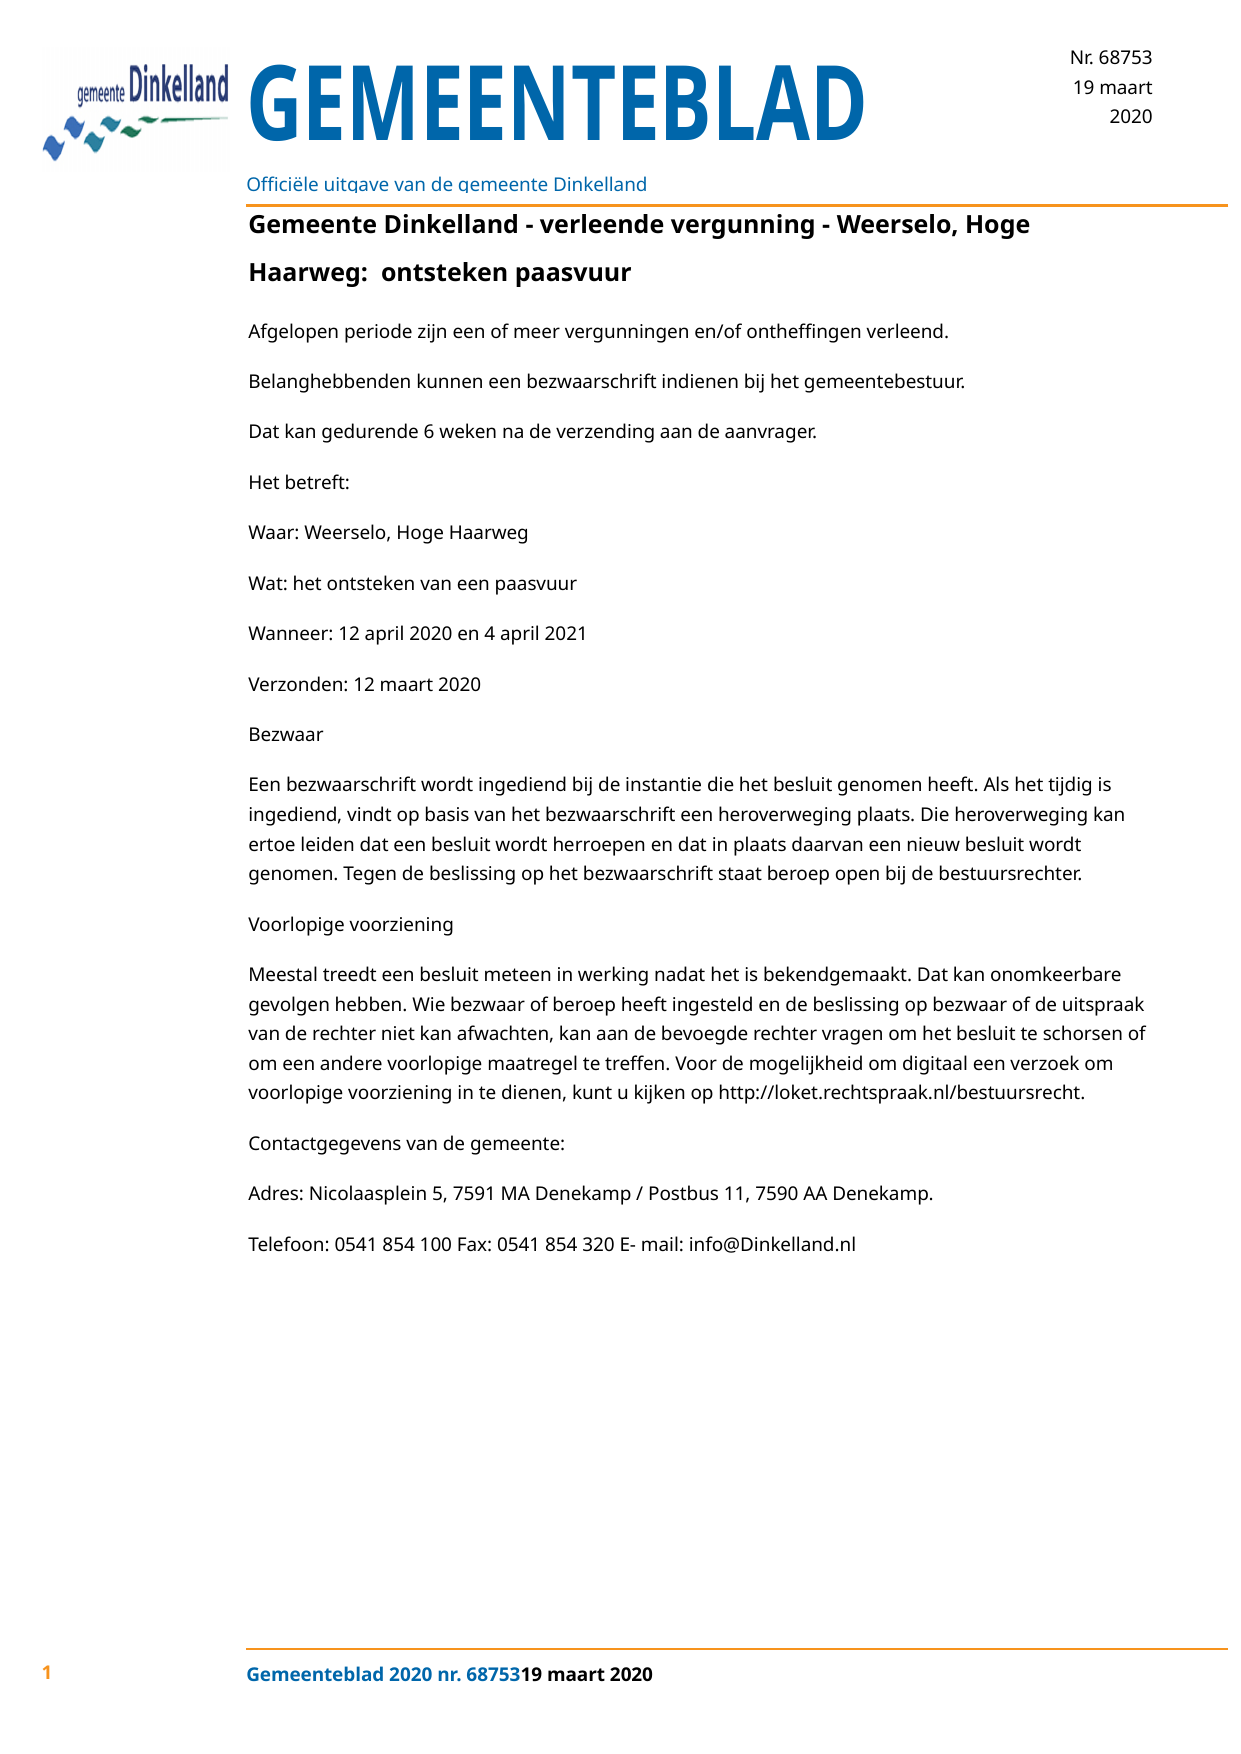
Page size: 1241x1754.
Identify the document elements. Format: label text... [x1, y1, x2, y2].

text Voorlopige voorziening [248, 911, 1152, 937]
text Een bezwaarschrift wordt ingediend bij de instantie die het besluit genomen heeft. Als het tijdig is ingediend, vindt op basis van het bezwaarschrift een heroverweging plaats. Die heroverweging kan ertoe leiden dat een besluit wordt herroepen en dat in plaats daarvan een nieuw besluit wordt genomen. Tegen de beslissing op het bezwaarschrift staat beroep open bij de bestuursrechter. [248, 772, 1152, 886]
text Het betreft: [248, 469, 1152, 495]
text Verzonden: 12 maart 2020 [248, 671, 1152, 697]
text Wanneer: 12 april 2020 en 4 april 2021 [248, 620, 1152, 646]
text Contactgegevens van de gemeente: [248, 1130, 1152, 1156]
text Meestal treedt een besluit meteen in werking nadat het is bekendgemaakt. Dat kan onomkeerbare gevolgen hebben. Wie bezwaar of beroep heeft ingesteld en de beslissing op bezwaar of de uitspraak van de rechter niet kan afwachten, kan aan de bevoegde rechter vragen om het besluit te schorsen of om een andere voorlopige maatregel te treffen. Voor de mogelijkheid om digitaal een verzoek om voorlopige voorziening in te dienen, kunt u kijken op http://loket.rechtspraak.nl/bestuursrecht. [248, 961, 1152, 1105]
text Adres: Nicolaasplein 5, 7591 MA Denekamp / Postbus 11, 7590 AA Denekamp. [248, 1180, 1152, 1206]
text Telefoon: 0541 854 100 Fax: 0541 854 320 E- mail: info@Dinkelland.nl [248, 1231, 1152, 1257]
text Wat: het ontsteken van een paasvuur [248, 570, 1152, 596]
text Waar: Weerselo, Hoge Haarweg [248, 519, 1152, 545]
text Afgelopen periode zijn een of meer vergunningen en/of ontheffingen verleend. [248, 318, 1152, 344]
picture [41, 47, 231, 172]
text Dat kan gedurende 6 weken na de verzending aan de aanvrager. [248, 419, 1152, 444]
text Bezwaar [248, 721, 1152, 747]
text Belanghebbenden kunnen een bezwaarschrift indienen bij het gemeentebestuur. [248, 368, 1152, 394]
text Gemeente Dinkelland - verleende vergunning - Weerselo, Hoge Haarweg: ontsteken paasvuur [248, 207, 1152, 288]
